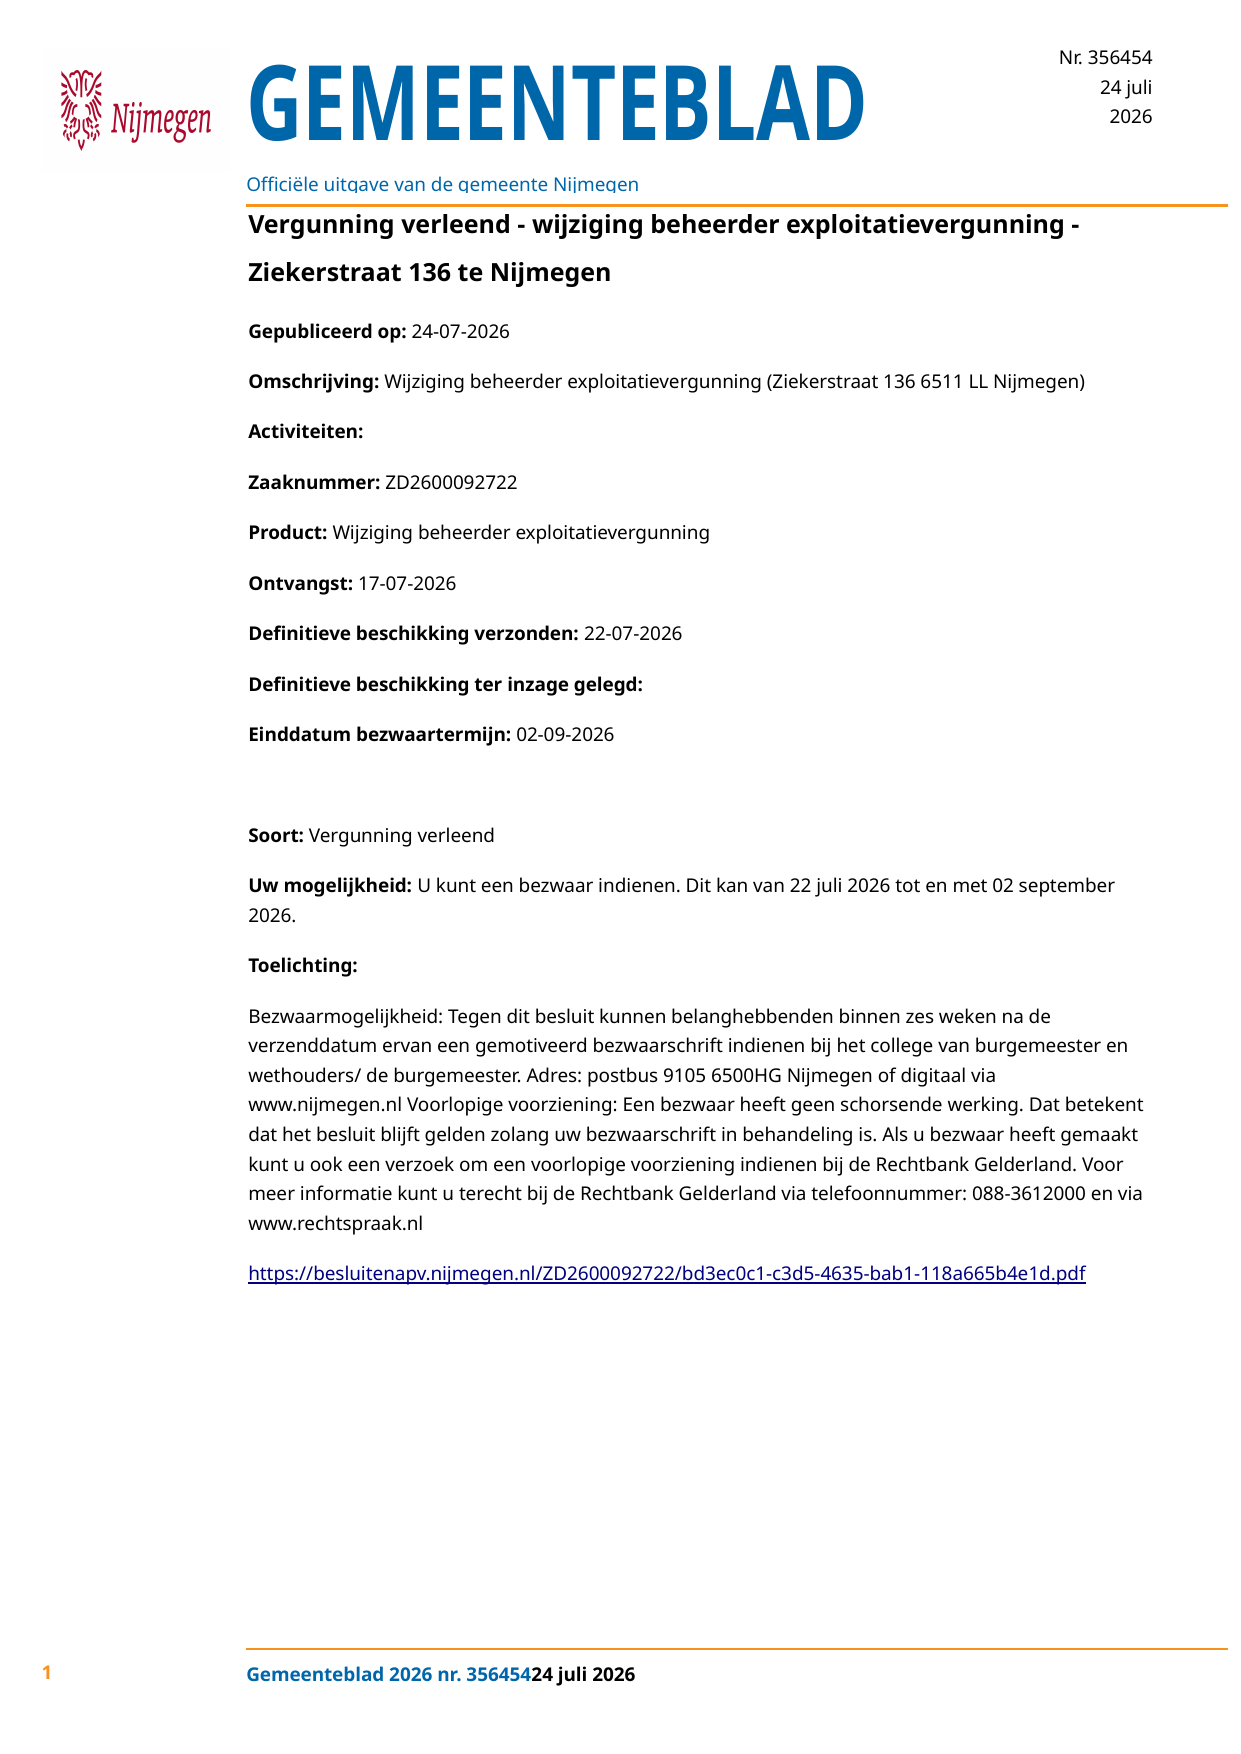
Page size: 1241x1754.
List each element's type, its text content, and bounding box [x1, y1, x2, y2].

text Ontvangst: 17-07-2026 [248, 570, 1152, 596]
text Definitieve beschikking verzonden: 22-07-2026 [248, 620, 1152, 646]
text Einddatum bezwaartermijn: 02-09-2026 [248, 721, 1152, 747]
text Zaaknummer: ZD2600092722 [248, 469, 1152, 495]
text Product: Wijziging beheerder exploitatievergunning [248, 519, 1152, 545]
text Vergunning verleend - wijziging beheerder exploitatievergunning - Ziekerstraat 136 te Nijmegen [248, 207, 1152, 288]
text Activiteiten: [248, 419, 1152, 444]
picture [41, 47, 231, 172]
text Definitieve beschikking ter inzage gelegd: [248, 671, 1152, 697]
text Soort: Vergunning verleend [248, 822, 1152, 848]
text Toelichting: [248, 952, 1152, 978]
text Bezwaarmogelijkheid: Tegen dit besluit kunnen belanghebbenden binnen zes weken na de verzenddatum ervan een gemotiveerd bezwaarschrift indienen bij het college van burgemeester en wethouders/ de burgemeester. Adres: postbus 9105 6500HG Nijmegen of digitaal via www.nijmegen.nl Voorlopige voorziening: Een bezwaar heeft geen schorsende werking. Dat betekent dat het besluit blijft gelden zolang uw bezwaarschrift in behandeling is. Als u bezwaar heeft gemaakt kunt u ook een verzoek om een voorlopige voorziening indienen bij de Rechtbank Gelderland. Voor meer informatie kunt u terecht bij de Rechtbank Gelderland via telefoonnummer: 088-3612000 en via www.rechtspraak.nl [248, 1003, 1152, 1236]
text Omschrijving: Wijziging beheerder exploitatievergunning (Ziekerstraat 136 6511 LL Nijmegen) [248, 368, 1152, 394]
text Gepubliceerd op: 24-07-2026 [248, 318, 1152, 344]
text Uw mogelijkheid: U kunt een bezwaar indienen. Dit kan van 22 juli 2026 tot en met 02 september 2026. [248, 872, 1152, 928]
text https://besluitenapv.nijmegen.nl/ZD2600092722/bd3ec0c1-c3d5-4635-bab1-118a665b4e1d.pdf [248, 1260, 1152, 1286]
